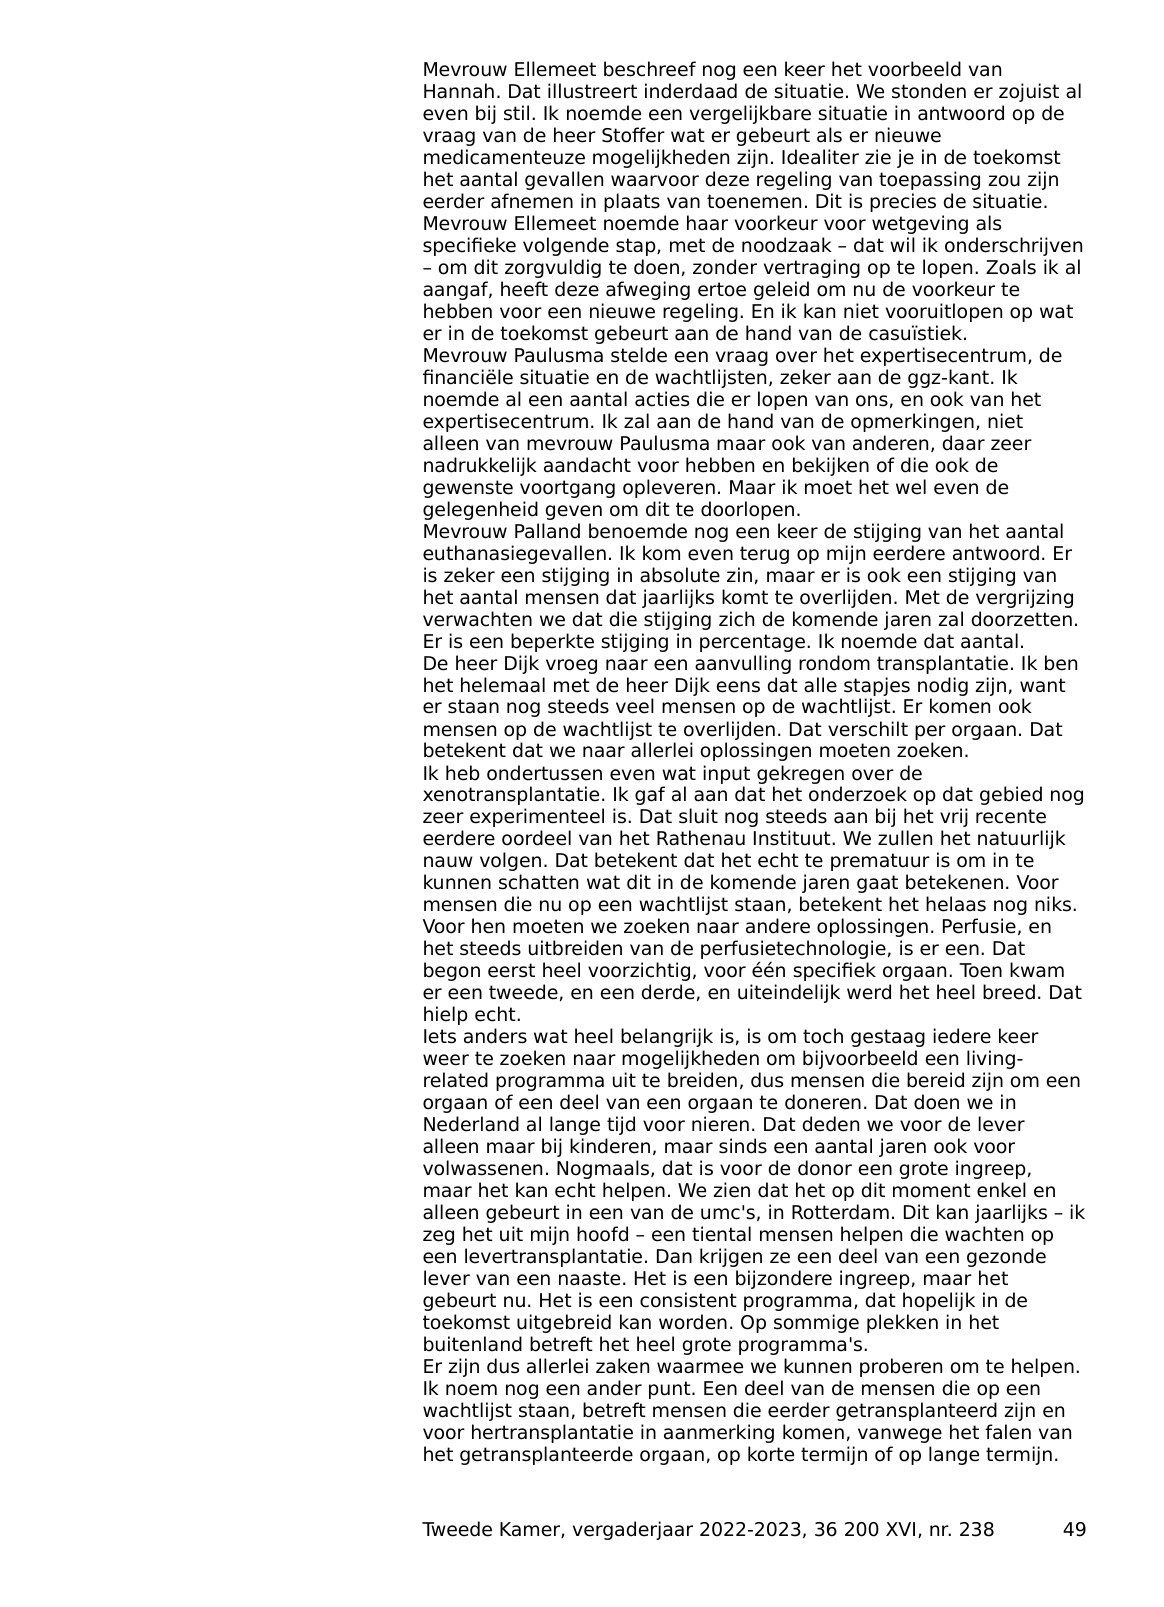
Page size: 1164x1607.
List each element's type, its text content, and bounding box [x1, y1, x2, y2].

text Mevrouw Paulusma stelde een vraag over het expertisecentrum, de financiële situatie en de wachtlijsten, zeker aan de ggz-kant. Ik noemde al een aantal acties die er lopen van ons, en ook van het expertisecentrum. Ik zal aan de hand van de opmerkingen, niet alleen van mevrouw Paulusma maar ook van anderen, daar zeer nadrukkelijk aandacht voor hebben en bekijken of die ook de gewenste voortgang opleveren. Maar ik moet het wel even de gelegenheid geven om dit te doorlopen. [422, 345, 1087, 521]
text Mevrouw Ellemeet beschreef nog een keer het voorbeeld van Hannah. Dat illustreert inderdaad de situatie. We stonden er zojuist al even bij stil. Ik noemde een vergelijkbare situatie in antwoord op de vraag van de heer Stoffer wat er gebeurt als er nieuwe medicamenteuze mogelijkheden zijn. Idealiter zie je in de toekomst het aantal gevallen waarvoor deze regeling van toepassing zou zijn eerder afnemen in plaats van toenemen. Dit is precies de situatie. Mevrouw Ellemeet noemde haar voorkeur voor wetgeving als specifieke volgende stap, met de noodzaak – dat wil ik onderschrijven – om dit zorgvuldig te doen, zonder vertraging op te lopen. Zoals ik al aangaf, heeft deze afweging ertoe geleid om nu de voorkeur te hebben voor een nieuwe regeling. En ik kan niet vooruitlopen op wat er in de toekomst gebeurt aan de hand van de casuïstiek. [422, 59, 1087, 345]
text Er zijn dus allerlei zaken waarmee we kunnen proberen om te helpen. Ik noem nog een ander punt. Een deel van de mensen die op een wachtlijst staan, betreft mensen die eerder getransplanteerd zijn en voor hertransplantatie in aanmerking komen, vanwege het falen van het getransplanteerde orgaan, op korte termijn of op lange termijn. [422, 1356, 1087, 1466]
text Iets anders wat heel belangrijk is, is om toch gestaag iedere keer weer te zoeken naar mogelijkheden om bijvoorbeeld een living-related programma uit te breiden, dus mensen die bereid zijn om een orgaan of een deel van een orgaan te doneren. Dat doen we in Nederland al lange tijd voor nieren. Dat deden we voor de lever alleen maar bij kinderen, maar sinds een aantal jaren ook voor volwassenen. Nogmaals, dat is voor de donor een grote ingreep, maar het kan echt helpen. We zien dat het op dit moment enkel en alleen gebeurt in een van de umc's, in Rotterdam. Dit kan jaarlijks – ik zeg het uit mijn hoofd – een tiental mensen helpen die wachten op een levertransplantatie. Dan krijgen ze een deel van een gezonde lever van een naaste. Het is een bijzondere ingreep, maar het gebeurt nu. Het is een consistent programma, dat hopelijk in de toekomst uitgebreid kan worden. Op sommige plekken in het buitenland betreft het heel grote programma's. [422, 1026, 1087, 1356]
text De heer Dijk vroeg naar een aanvulling rondom transplantatie. Ik ben het helemaal met de heer Dijk eens dat alle stapjes nodig zijn, want er staan nog steeds veel mensen op de wachtlijst. Er komen ook mensen op de wachtlijst te overlijden. Dat verschilt per orgaan. Dat betekent dat we naar allerlei oplossingen moeten zoeken. [422, 652, 1087, 762]
text Ik heb ondertussen even wat input gekregen over de xenotransplantatie. Ik gaf al aan dat het onderzoek op dat gebied nog zeer experimenteel is. Dat sluit nog steeds aan bij het vrij recente eerdere oordeel van het Rathenau Instituut. We zullen het natuurlijk nauw volgen. Dat betekent dat het echt te prematuur is om in te kunnen schatten wat dit in de komende jaren gaat betekenen. Voor mensen die nu op een wachtlijst staan, betekent het helaas nog niks. Voor hen moeten we zoeken naar andere oplossingen. Perfusie, en het steeds uitbreiden van de perfusietechnologie, is er een. Dat begon eerst heel voorzichtig, voor één specifiek orgaan. Toen kwam er een tweede, en een derde, en uiteindelijk werd het heel breed. Dat hielp echt. [422, 762, 1087, 1026]
text Mevrouw Palland benoemde nog een keer de stijging van het aantal euthanasiegevallen. Ik kom even terug op mijn eerdere antwoord. Er is zeker een stijging in absolute zin, maar er is ook een stijging van het aantal mensen dat jaarlijks komt te overlijden. Met de vergrijzing verwachten we dat die stijging zich de komende jaren zal doorzetten. Er is een beperkte stijging in percentage. Ik noemde dat aantal. [422, 521, 1087, 652]
